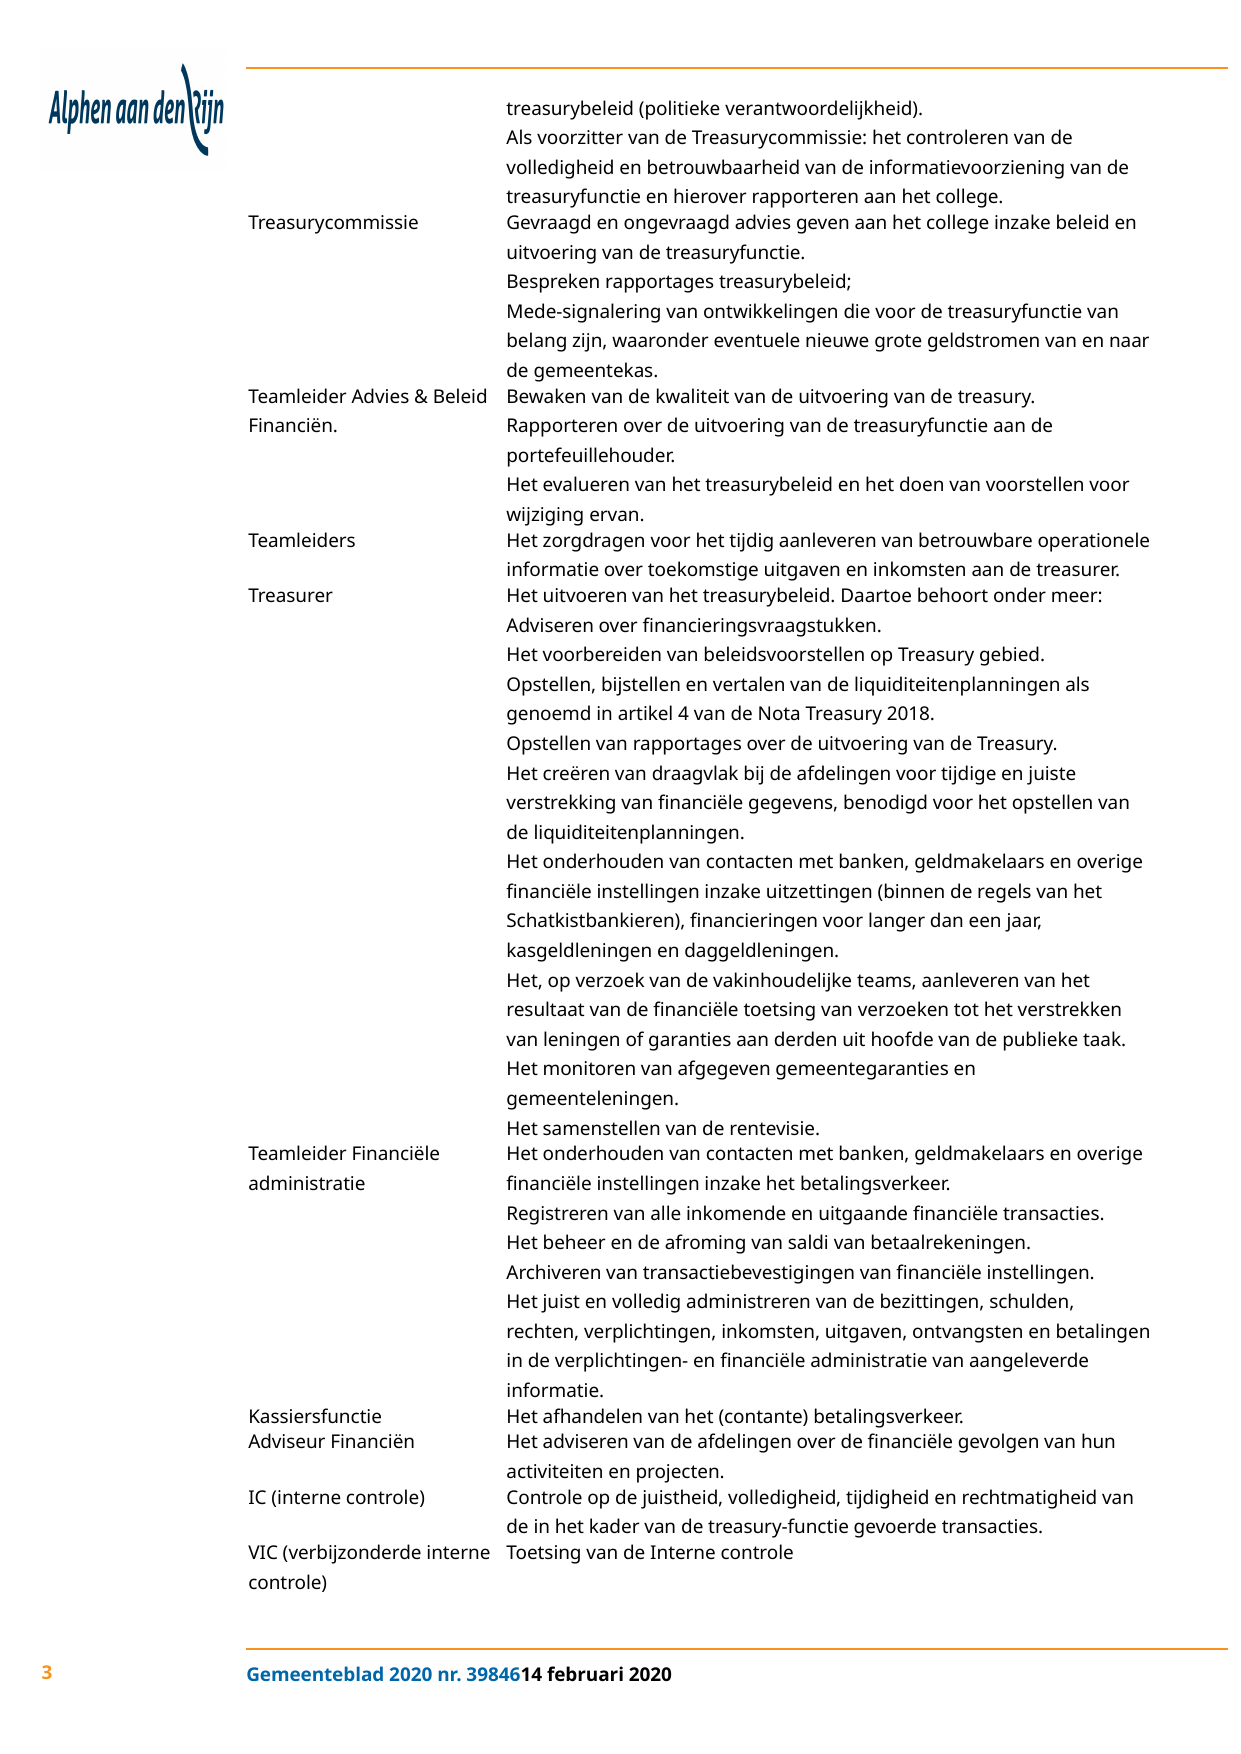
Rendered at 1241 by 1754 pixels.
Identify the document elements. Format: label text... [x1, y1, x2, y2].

table_cell VIC (verbijzonderde interne controle) [248, 1539, 506, 1594]
table_cell treasurybeleid (politieke verantwoordelijkheid). Als voorzitter van de Treasurycommissie: het controleren van de volledigheid en betrouwbaarheid van de informatievoorziening van de treasuryfunctie en hierover rapporteren aan het college. [506, 95, 1152, 209]
picture [41, 47, 231, 172]
table_cell Het onderhouden van contacten met banken, geldmakelaars en overige financiële instellingen inzake het betalingsverkeer. Registreren van alle inkomende en uitgaande financiële transacties. Het beheer en de afroming van saldi van betaalrekeningen. Archiveren van transactiebevestigingen van financiële instellingen. Het juist en volledig administreren van de bezittingen, schulden, rechten, verplichtingen, inkomsten, uitgaven, ontvangsten en betalingen in de verplichtingen- en financiële administratie van aangeleverde informatie. [506, 1141, 1152, 1403]
table_cell IC (interne controle) [248, 1484, 506, 1539]
table_cell Controle op de juistheid, volledigheid, tijdigheid en rechtmatigheid van de in het kader van de treasury-functie gevoerde transacties. [506, 1484, 1152, 1539]
table_cell Bewaken van de kwaliteit van de uitvoering van de treasury. Rapporteren over de uitvoering van de treasuryfunctie aan de portefeuillehouder. Het evalueren van het treasurybeleid en het doen van voorstellen voor wijziging ervan. [506, 383, 1152, 527]
table_cell Het adviseren van de afdelingen over de financiële gevolgen van hun activiteiten en projecten. [506, 1429, 1152, 1484]
table_cell Treasurycommissie [248, 209, 506, 383]
table_cell Het afhandelen van het (contante) betalingsverkeer. [506, 1403, 1152, 1429]
table_cell Toetsing van de Interne controle [506, 1539, 1152, 1594]
table_cell Treasurer [248, 582, 506, 1141]
table_cell Teamleiders [248, 527, 506, 582]
table_cell Gevraagd en ongevraagd advies geven aan het college inzake beleid en uitvoering van de treasuryfunctie. Bespreken rapportages treasurybeleid; Mede-signalering van ontwikkelingen die voor de treasuryfunctie van belang zijn, waaronder eventuele nieuwe grote geldstromen van en naar de gemeentekas. [506, 209, 1152, 383]
table_cell Teamleider Advies & Beleid Financiën. [248, 383, 506, 527]
table_cell Het uitvoeren van het treasurybeleid. Daartoe behoort onder meer: Adviseren over financieringsvraagstukken. Het voorbereiden van beleidsvoorstellen op Treasury gebied. Opstellen, bijstellen en vertalen van de liquiditeitenplanningen als genoemd in artikel 4 van de Nota Treasury 2018. Opstellen van rapportages over de uitvoering van de Treasury. Het creëren van draagvlak bij de afdelingen voor tijdige en juiste verstrekking van financiële gegevens, benodigd voor het opstellen van de liquiditeitenplanningen. Het onderhouden van contacten met banken, geldmakelaars en overige financiële instellingen inzake uitzettingen (binnen de regels van het Schatkistbankieren), financieringen voor langer dan een jaar, kasgeldleningen en daggeldleningen. Het, op verzoek van de vakinhoudelijke teams, aanleveren van het resultaat van de financiële toetsing van verzoeken tot het verstrekken van leningen of garanties aan derden uit hoofde van de publieke taak. Het monitoren van afgegeven gemeentegaranties en gemeenteleningen. Het samenstellen van de rentevisie. [506, 582, 1152, 1141]
table_cell Teamleider Financiële administratie [248, 1141, 506, 1403]
table_cell Het zorgdragen voor het tijdig aanleveren van betrouwbare operationele informatie over toekomstige uitgaven en inkomsten aan de treasurer. [506, 527, 1152, 582]
table_cell Adviseur Financiën [248, 1429, 506, 1484]
table_cell [248, 95, 506, 209]
table_cell Kassiersfunctie [248, 1403, 506, 1429]
